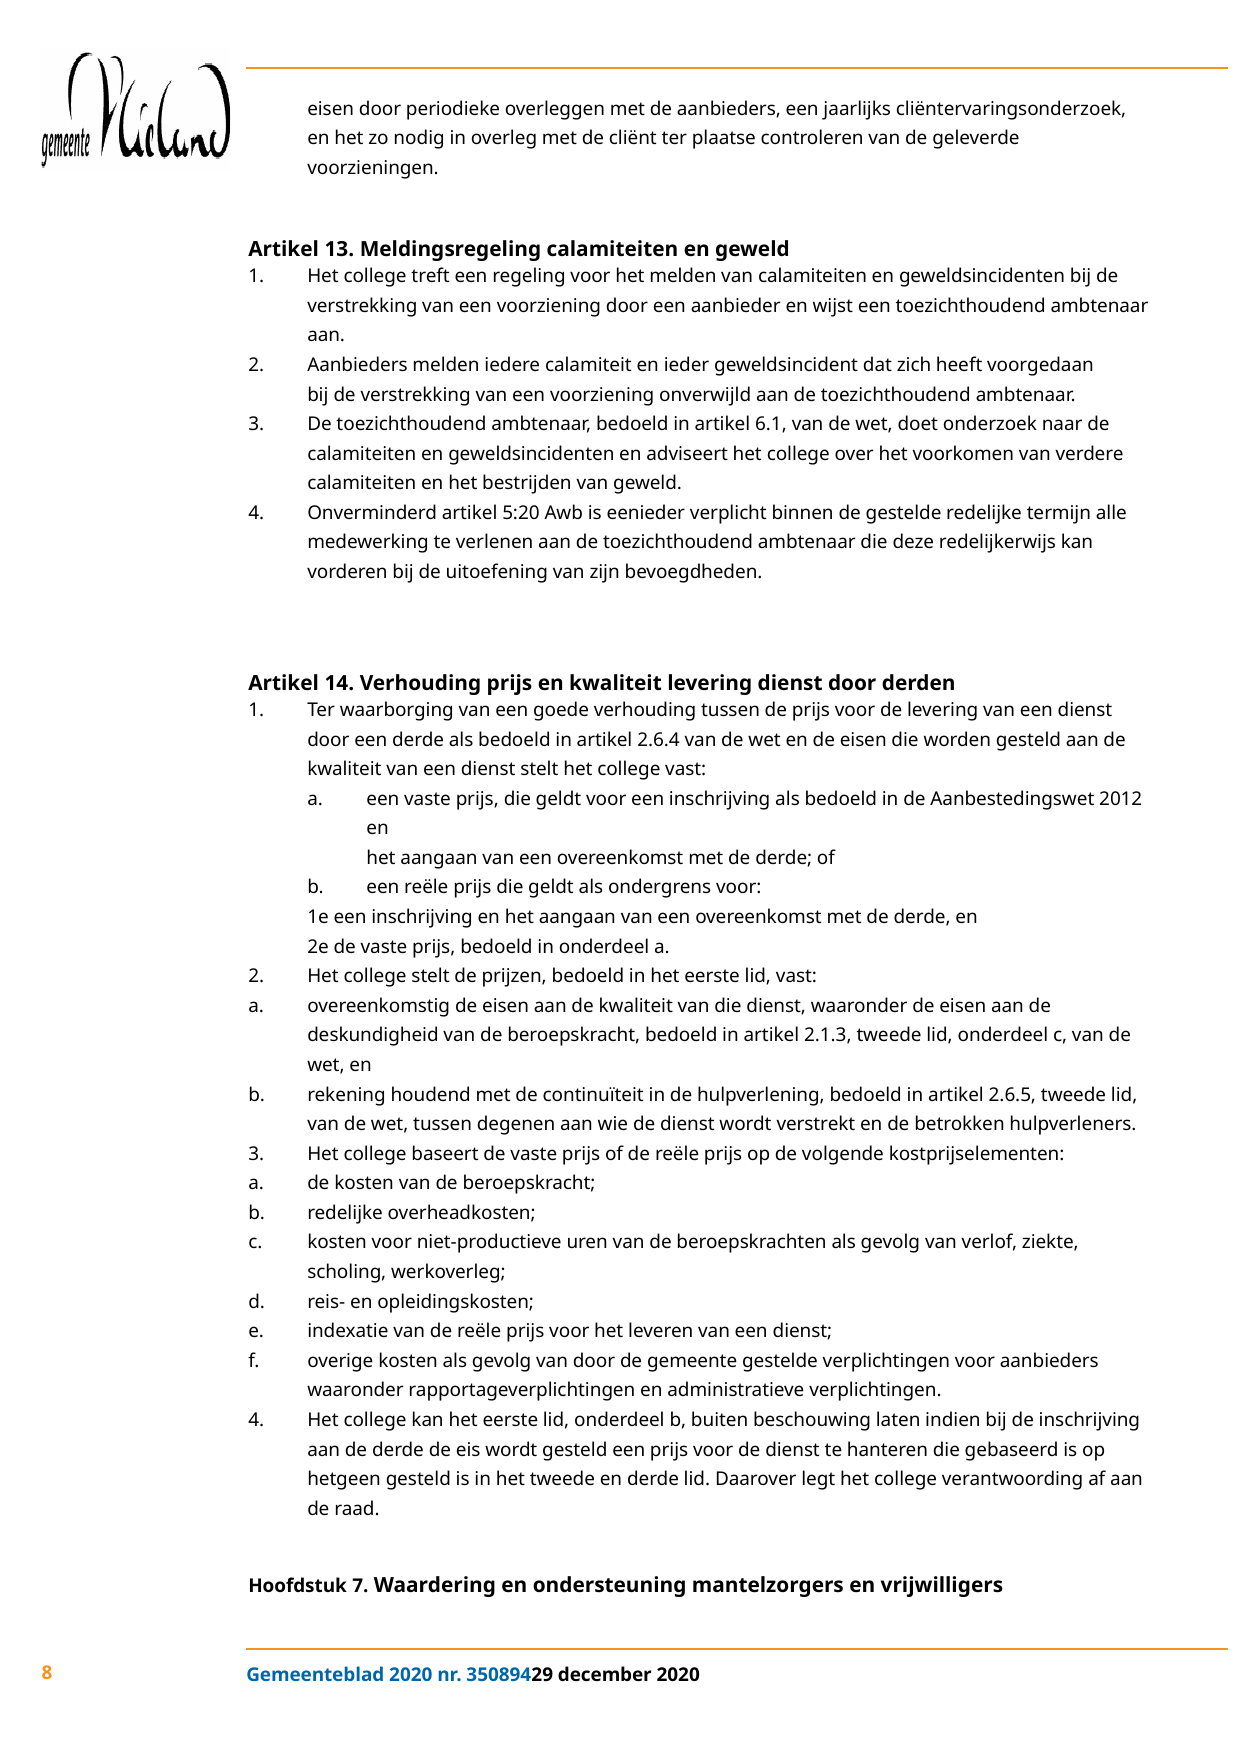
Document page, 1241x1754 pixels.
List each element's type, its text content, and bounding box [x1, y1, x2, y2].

list kosten voor niet-productieve uren van de beroepskrachten als gevolg van verlof, ziekte, scholing, werkoverleg; [248, 1229, 1152, 1284]
list Onverminderd artikel 5:20 Awb is eenieder verplicht binnen de gestelde redelijke termijn alle medewerking te verlenen aan de toezichthoudend ambtenaar die deze redelijkerwijs kan vorderen bij de uitoefening van zijn bevoegdheden. [248, 499, 1152, 584]
list Ter waarborging van een goede verhouding tussen de prijs voor de levering van een dienst door een derde als bedoeld in artikel 2.6.4 van de wet en de eisen die worden gesteld aan de kwaliteit van een dienst stelt het college vast: [248, 696, 1152, 781]
text Artikel 13. Meldingsregeling calamiteiten en geweld [248, 234, 1152, 262]
list De toezichthoudend ambtenaar, bedoeld in artikel 6.1, van de wet, doet onderzoek naar de calamiteiten en geweldsincidenten en adviseert het college over het voorkomen van verdere calamiteiten en het bestrijden van geweld. [248, 410, 1152, 495]
list de kosten van de beroepskracht; [248, 1169, 1152, 1195]
list 2e de vaste prijs, bedoeld in onderdeel a. [248, 933, 1152, 959]
list overige kosten als gevolg van door de gemeente gestelde verplichtingen voor aanbieders waaronder rapportageverplichtingen en administratieve verplichtingen. [248, 1347, 1152, 1402]
list indexatie van de reële prijs voor het leveren van een dienst; [248, 1317, 1152, 1343]
list een reële prijs die geldt als ondergrens voor: [307, 874, 1152, 899]
list Het college treft een regeling voor het melden van calamiteiten en geweldsincidenten bij de verstrekking van een voorziening door een aanbieder en wijst een toezichthoudend ambtenaar aan. [248, 262, 1152, 347]
list 1e een inschrijving en het aangaan van een overeenkomst met de derde, en [248, 903, 1152, 929]
picture [41, 47, 231, 172]
list redelijke overheadkosten; [248, 1199, 1152, 1225]
text Hoofdstuk 7. Waardering en ondersteuning mantelzorgers en vrijwilligers [248, 1570, 1152, 1599]
list bij de verstrekking van een voorziening onverwijld aan de toezichthoudend ambtenaar. [248, 381, 1152, 406]
list Aanbieders melden iedere calamiteit en ieder geweldsincident dat zich heeft voorgedaan [248, 351, 1152, 377]
list reis- en opleidingskosten; [248, 1288, 1152, 1314]
text Artikel 14. Verhouding prijs en kwaliteit levering dienst door derden [248, 668, 1152, 696]
list een vaste prijs, die geldt voor een inschrijving als bedoeld in de Aanbestedingswet 2012 en [307, 785, 1152, 840]
list rekening houdend met de continuïteit in de hulpverlening, bedoeld in artikel 2.6.5, tweede lid, van de wet, tussen degenen aan wie de dienst wordt verstrekt en de betrokken hulpverleners. [248, 1081, 1152, 1136]
list Het college kan het eerste lid, onderdeel b, buiten beschouwing laten indien bij de inschrijving aan de derde de eis wordt gesteld een prijs voor de dienst te hanteren die gebaseerd is op hetgeen gesteld is in het tweede en derde lid. Daarover legt het college verantwoording af aan de raad. [248, 1406, 1152, 1521]
list het aangaan van een overeenkomst met de derde; of [307, 844, 1152, 870]
list Het college stelt de prijzen, bedoeld in het eerste lid, vast: [248, 962, 1152, 988]
list eisen door periodieke overleggen met de aanbieders, een jaarlijks cliëntervaringsonderzoek, en het zo nodig in overleg met de cliënt ter plaatse controleren van de geleverde voorzieningen. [248, 95, 1152, 180]
list overeenkomstig de eisen aan de kwaliteit van die dienst, waaronder de eisen aan de deskundigheid van de beroepskracht, bedoeld in artikel 2.1.3, tweede lid, onderdeel c, van de wet, en [248, 992, 1152, 1077]
list Het college baseert de vaste prijs of de reële prijs op de volgende kostprijselementen: [248, 1140, 1152, 1166]
